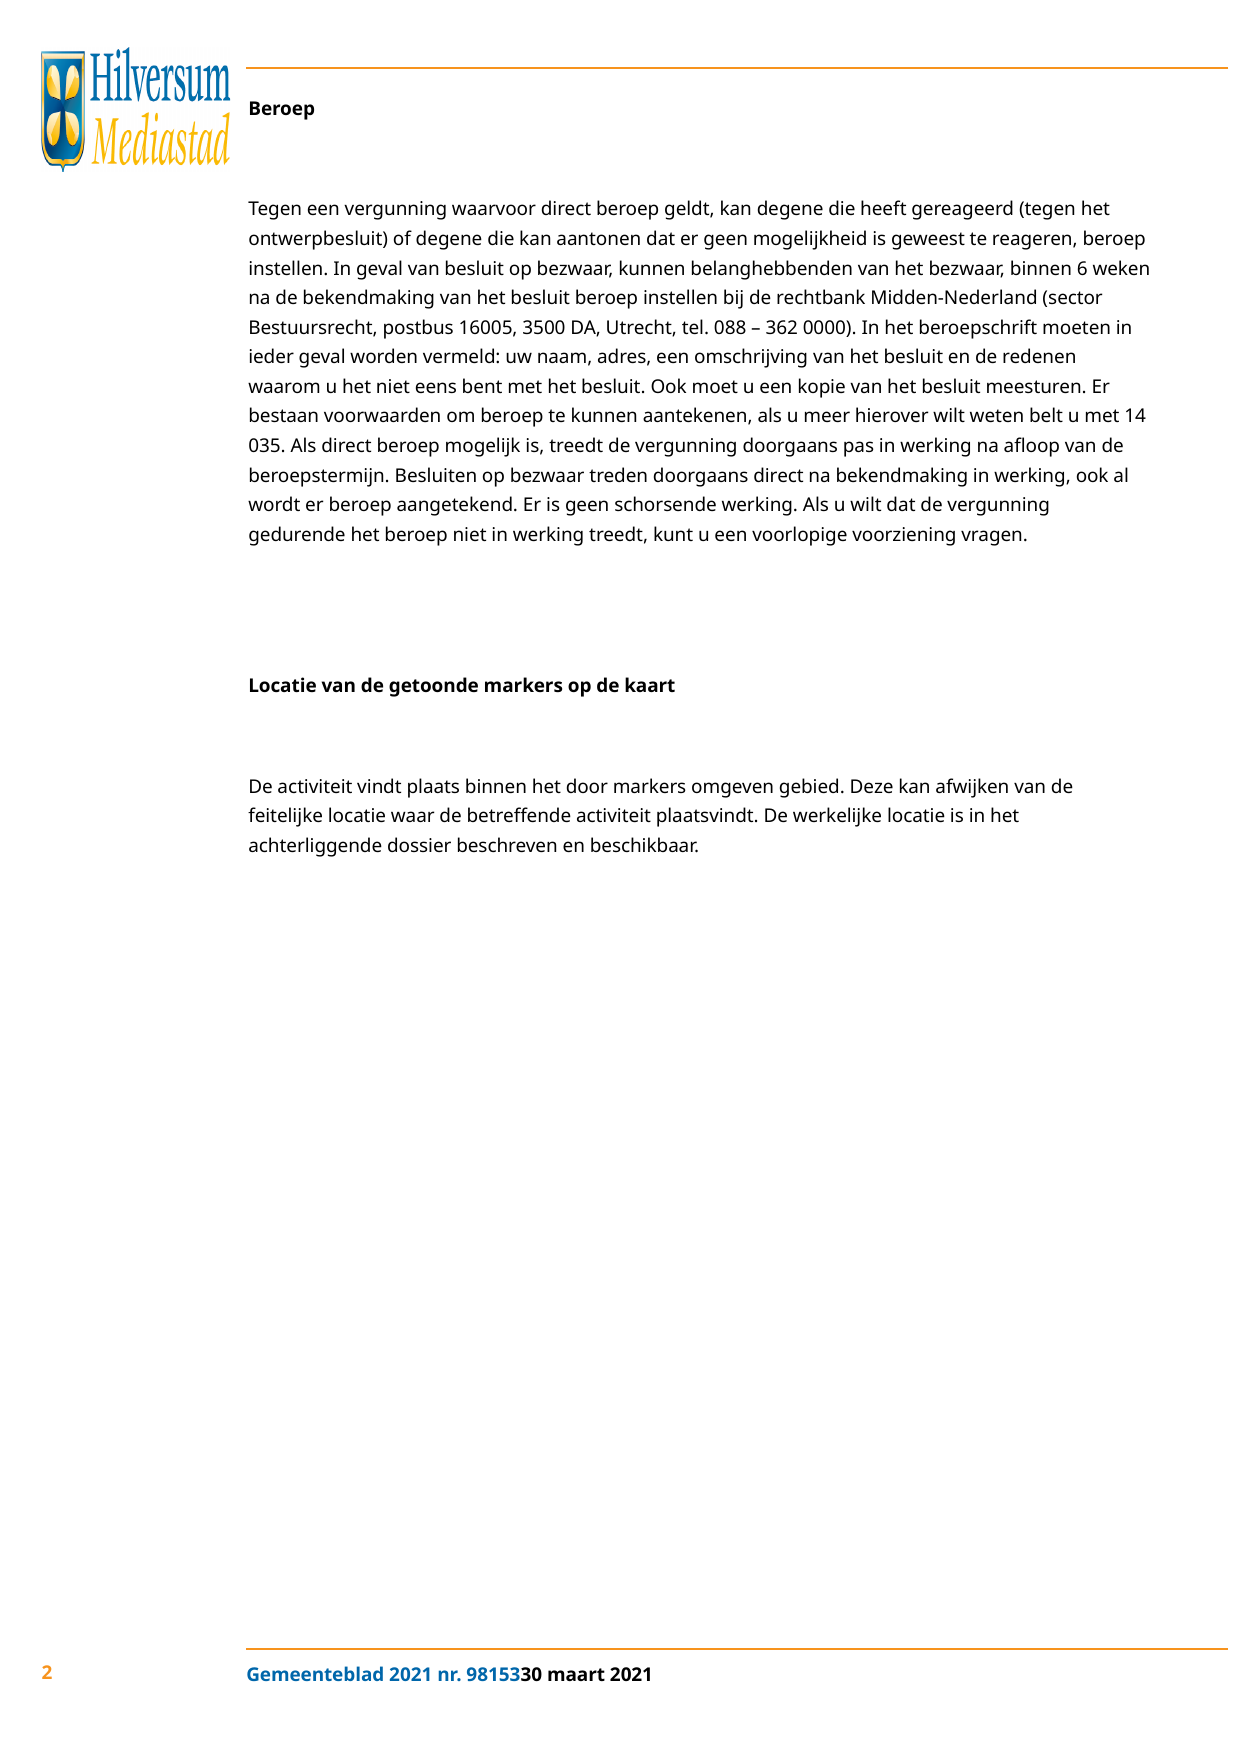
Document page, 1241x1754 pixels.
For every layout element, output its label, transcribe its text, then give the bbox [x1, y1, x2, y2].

picture [41, 47, 231, 172]
text De activiteit vindt plaats binnen het door markers omgeven gebied. Deze kan afwijken van de feitelijke locatie waar de betreffende activiteit plaatsvindt. De werkelijke locatie is in het achterliggende dossier beschreven en beschikbaar. [248, 773, 1152, 858]
text Locatie van de getoonde markers op de kaart [248, 672, 1152, 698]
text Beroep [248, 95, 1152, 121]
text Tegen een vergunning waarvoor direct beroep geldt, kan degene die heeft gereageerd (tegen het ontwerpbesluit) of degene die kan aantonen dat er geen mogelijkheid is geweest te reageren, beroep instellen. In geval van besluit op bezwaar, kunnen belanghebbenden van het bezwaar, binnen 6 weken na de bekendmaking van het besluit beroep instellen bij de rechtbank Midden-Nederland (sector Bestuursrecht, postbus 16005, 3500 DA, Utrecht, tel. 088 – 362 0000). In het beroepschrift moeten in ieder geval worden vermeld: uw naam, adres, een omschrijving van het besluit en de redenen waarom u het niet eens bent met het besluit. Ook moet u een kopie van het besluit meesturen. Er bestaan voorwaarden om beroep te kunnen aantekenen, als u meer hierover wilt weten belt u met 14 035. Als direct beroep mogelijk is, treedt de vergunning doorgaans pas in werking na afloop van de beroepstermijn. Besluiten op bezwaar treden doorgaans direct na bekendmaking in werking, ook al wordt er beroep aangetekend. Er is geen schorsende werking. Als u wilt dat de vergunning gedurende het beroep niet in werking treedt, kunt u een voorlopige voorziening vragen. [248, 196, 1152, 547]
